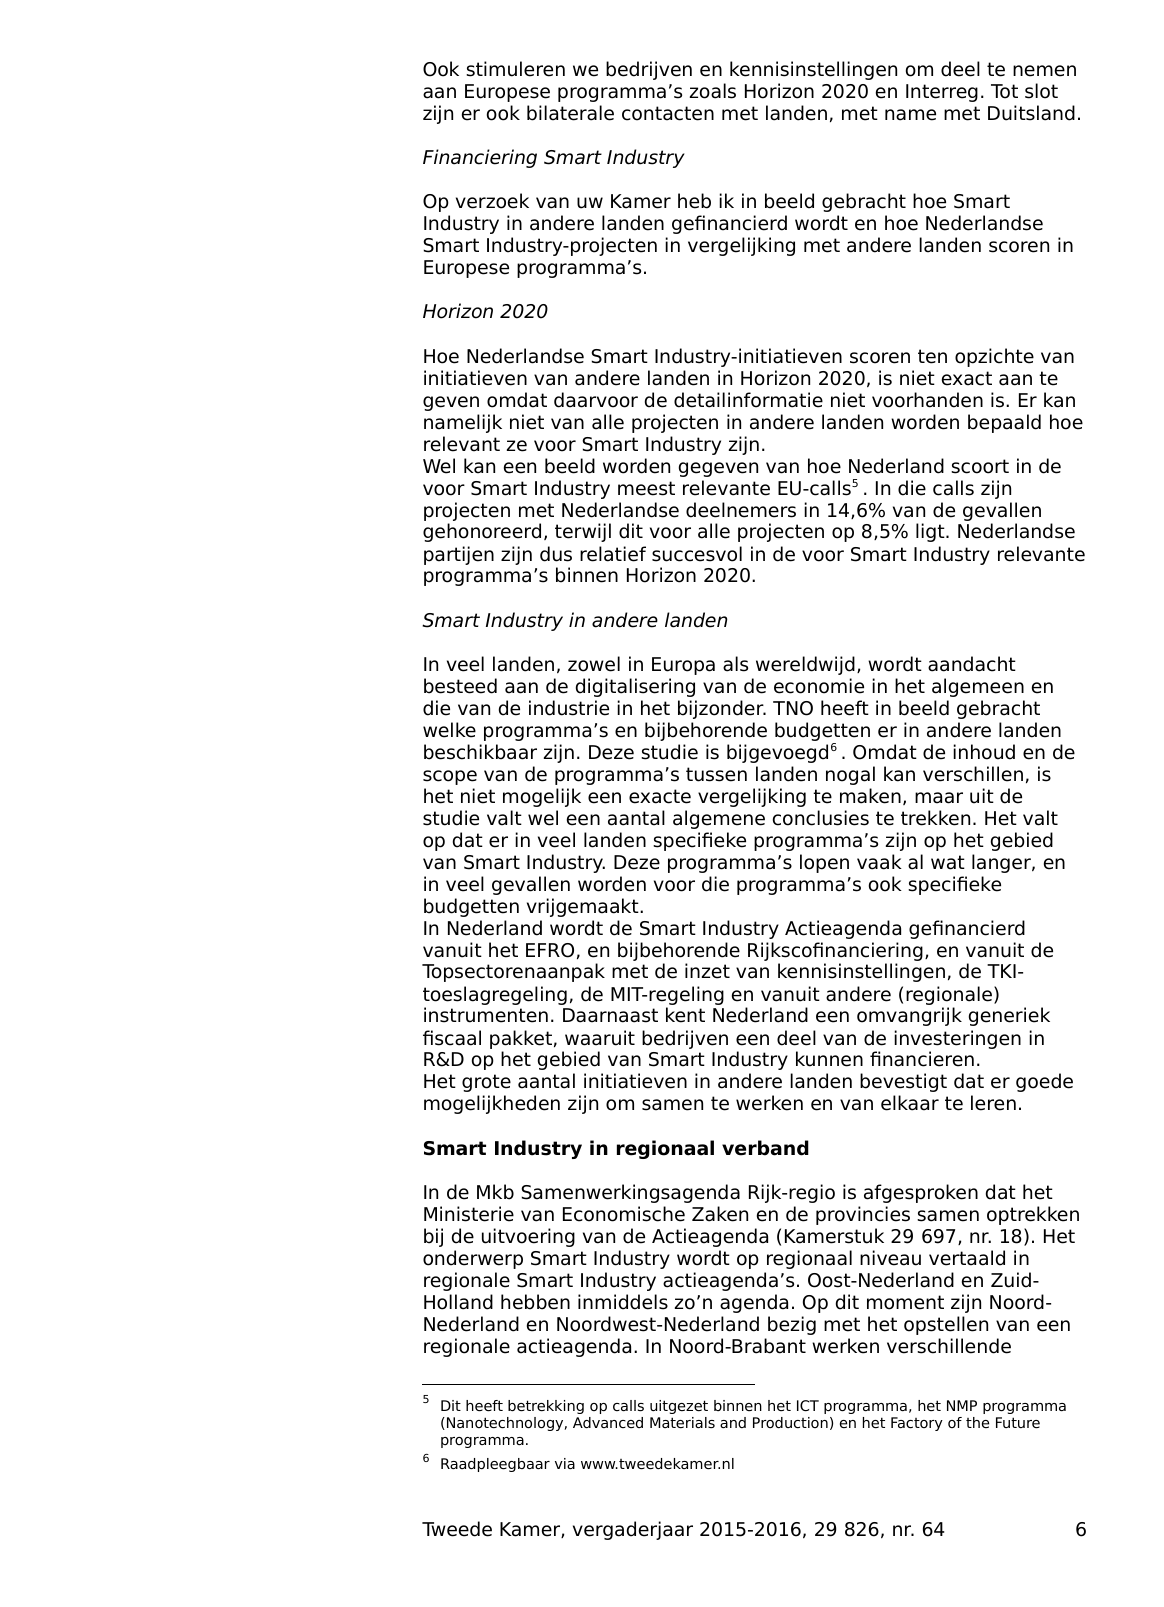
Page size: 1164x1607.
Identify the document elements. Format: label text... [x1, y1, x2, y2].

text Het grote aantal initiatieven in andere landen bevestigt dat er goede mogelijkheden zijn om samen te werken en van elkaar te leren. [422, 1071, 1087, 1115]
subtitle Smart Industry in andere landen [422, 609, 1087, 632]
text Op verzoek van uw Kamer heb ik in beeld gebracht hoe Smart Industry in andere landen gefinancierd wordt en hoe Nederlandse Smart Industry-projecten in vergelijking met andere landen scoren in Europese programma’s. [422, 191, 1087, 279]
subtitle Smart Industry in regionaal verband [422, 1137, 1087, 1159]
text Wel kan een beeld worden gegeven van hoe Nederland scoort in de voor Smart Industry meest relevante EU-calls. In die calls zijn projecten met Nederlandse deelnemers in 14,6% van de gevallen gehonoreerd, terwijl dit voor alle projecten op 8,5% ligt. Nederlandse partijen zijn dus relatief succesvol in de voor Smart Industry relevante programma’s binnen Horizon 2020. [422, 456, 1087, 587]
text In de Mkb Samenwerkingsagenda Rijk-regio is afgesproken dat het Ministerie van Economische Zaken en de provincies samen optrekken bij de uitvoering van de Actieagenda (Kamerstuk 29 697, nr. 18). Het onderwerp Smart Industry wordt op regionaal niveau vertaald in regionale Smart Industry actieagenda’s. Oost-Nederland en Zuid-Holland hebben inmiddels zo’n agenda. Op dit moment zijn Noord-Nederland en Noordwest-Nederland bezig met het opstellen van een regionale actieagenda. In Noord-Brabant werken verschillende [422, 1182, 1087, 1357]
text In Nederland wordt de Smart Industry Actieagenda gefinancierd vanuit het EFRO, en bijbehorende Rijkscofinanciering, en vanuit de Topsectorenaanpak met de inzet van kennisinstellingen, de TKI-toeslagregeling, de MIT-regeling en vanuit andere (regionale) instrumenten. Daarnaast kent Nederland een omvangrijk generiek fiscaal pakket, waaruit bedrijven een deel van de investeringen in R&D op het gebied van Smart Industry kunnen financieren. [422, 917, 1087, 1071]
text Dit heeft betrekking op calls uitgezet binnen het ICT programma, het NMP programma (Nanotechnology, Advanced Materials and Production) en het Factory of the Future programma. [422, 1393, 1087, 1449]
subtitle Financiering Smart Industry [422, 147, 1087, 169]
text Raadpleegbaar via www.tweedekamer.nl [422, 1452, 1087, 1474]
text Ook stimuleren we bedrijven en kennisinstellingen om deel te nemen aan Europese programma’s zoals Horizon 2020 en Interreg. Tot slot zijn er ook bilaterale contacten met landen, met name met Duitsland. [422, 59, 1087, 125]
text In veel landen, zowel in Europa als wereldwijd, wordt aandacht besteed aan de digitalisering van de economie in het algemeen en die van de industrie in het bijzonder. TNO heeft in beeld gebracht welke programma’s en bijbehorende budgetten er in andere landen beschikbaar zijn. Deze studie is bijgevoegd. Omdat de inhoud en de scope van de programma’s tussen landen nogal kan verschillen, is het niet mogelijk een exacte vergelijking te maken, maar uit de studie valt wel een aantal algemene conclusies te trekken. Het valt op dat er in veel landen specifieke programma’s zijn op het gebied van Smart Industry. Deze programma’s lopen vaak al wat langer, en in veel gevallen worden voor die programma’s ook specifieke budgetten vrijgemaakt. [422, 654, 1087, 917]
text Hoe Nederlandse Smart Industry-initiatieven scoren ten opzichte van initiatieven van andere landen in Horizon 2020, is niet exact aan te geven omdat daarvoor de detailinformatie niet voorhanden is. Er kan namelijk niet van alle projecten in andere landen worden bepaald hoe relevant ze voor Smart Industry zijn. [422, 346, 1087, 456]
subtitle Horizon 2020 [422, 301, 1087, 323]
